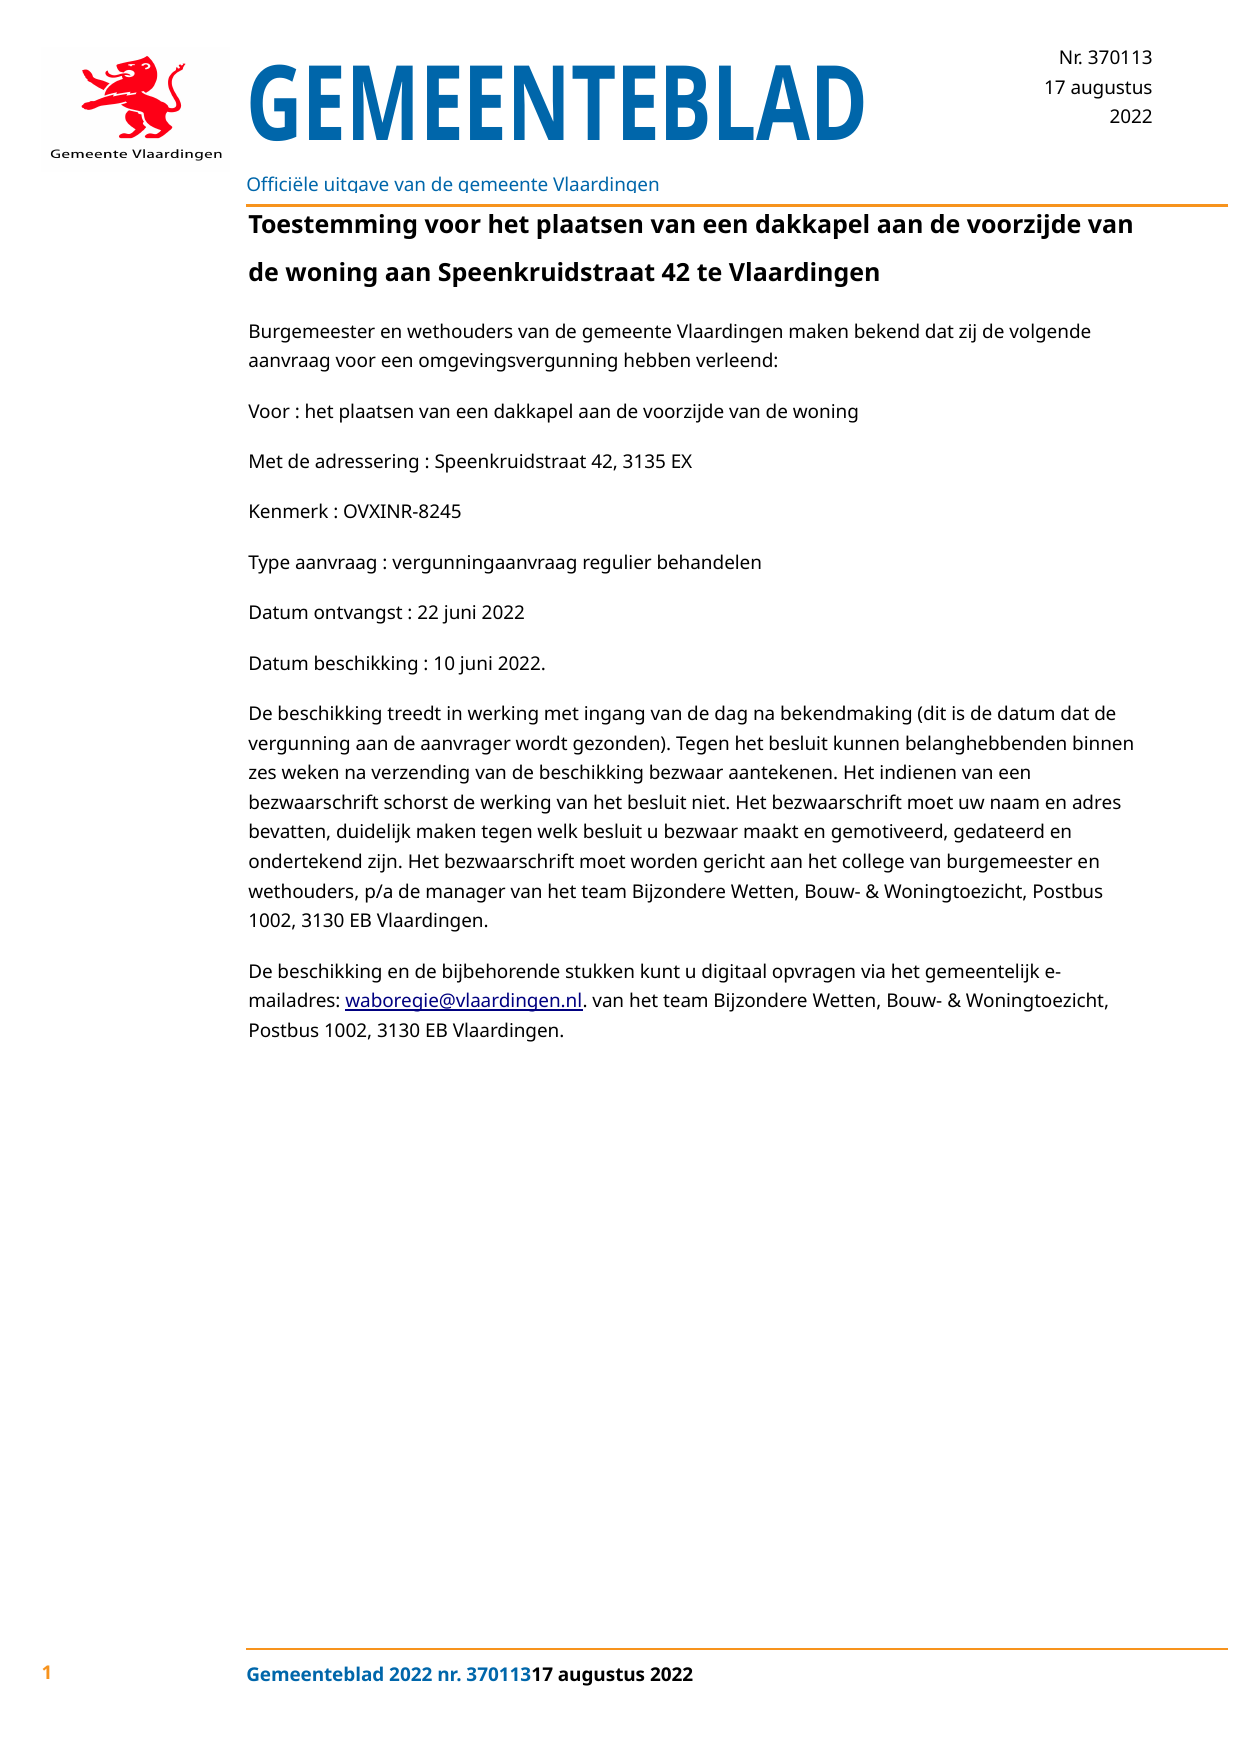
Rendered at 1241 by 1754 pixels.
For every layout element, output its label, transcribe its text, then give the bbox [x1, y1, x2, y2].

text Datum ontvangst : 22 juni 2022 [248, 599, 1152, 625]
text Type aanvraag : vergunningaanvraag regulier behandelen [248, 549, 1152, 575]
text Datum beschikking : 10 juni 2022. [248, 650, 1152, 676]
text Met de adressering : Speenkruidstraat 42, 3135 EX [248, 448, 1152, 474]
text Voor : het plaatsen van een dakkapel aan de voorzijde van de woning [248, 398, 1152, 424]
picture [41, 47, 231, 172]
text Burgemeester en wethouders van de gemeente Vlaardingen maken bekend dat zij de volgende aanvraag voor een omgevingsvergunning hebben verleend: [248, 318, 1152, 373]
text De beschikking en de bijbehorende stukken kunt u digitaal opvragen via het gemeentelijk e-mailadres: waboregie@vlaardingen.nl. van het team Bijzondere Wetten, Bouw- & Woningtoezicht, Postbus 1002, 3130 EB Vlaardingen. [248, 958, 1152, 1043]
text Toestemming voor het plaatsen van een dakkapel aan de voorzijde van de woning aan Speenkruidstraat 42 te Vlaardingen [248, 207, 1152, 288]
text Kenmerk : OVXINR-8245 [248, 499, 1152, 524]
text De beschikking treedt in werking met ingang van de dag na bekendmaking (dit is de datum dat de vergunning aan de aanvrager wordt gezonden). Tegen het besluit kunnen belanghebbenden binnen zes weken na verzending van de beschikking bezwaar aantekenen. Het indienen van een bezwaarschrift schorst de werking van het besluit niet. Het bezwaarschrift moet uw naam en adres bevatten, duidelijk maken tegen welk besluit u bezwaar maakt en gemotiveerd, gedateerd en ondertekend zijn. Het bezwaarschrift moet worden gericht aan het college van burgemeester en wethouders, p/a de manager van het team Bijzondere Wetten, Bouw- & Woningtoezicht, Postbus 1002, 3130 EB Vlaardingen. [248, 700, 1152, 933]
